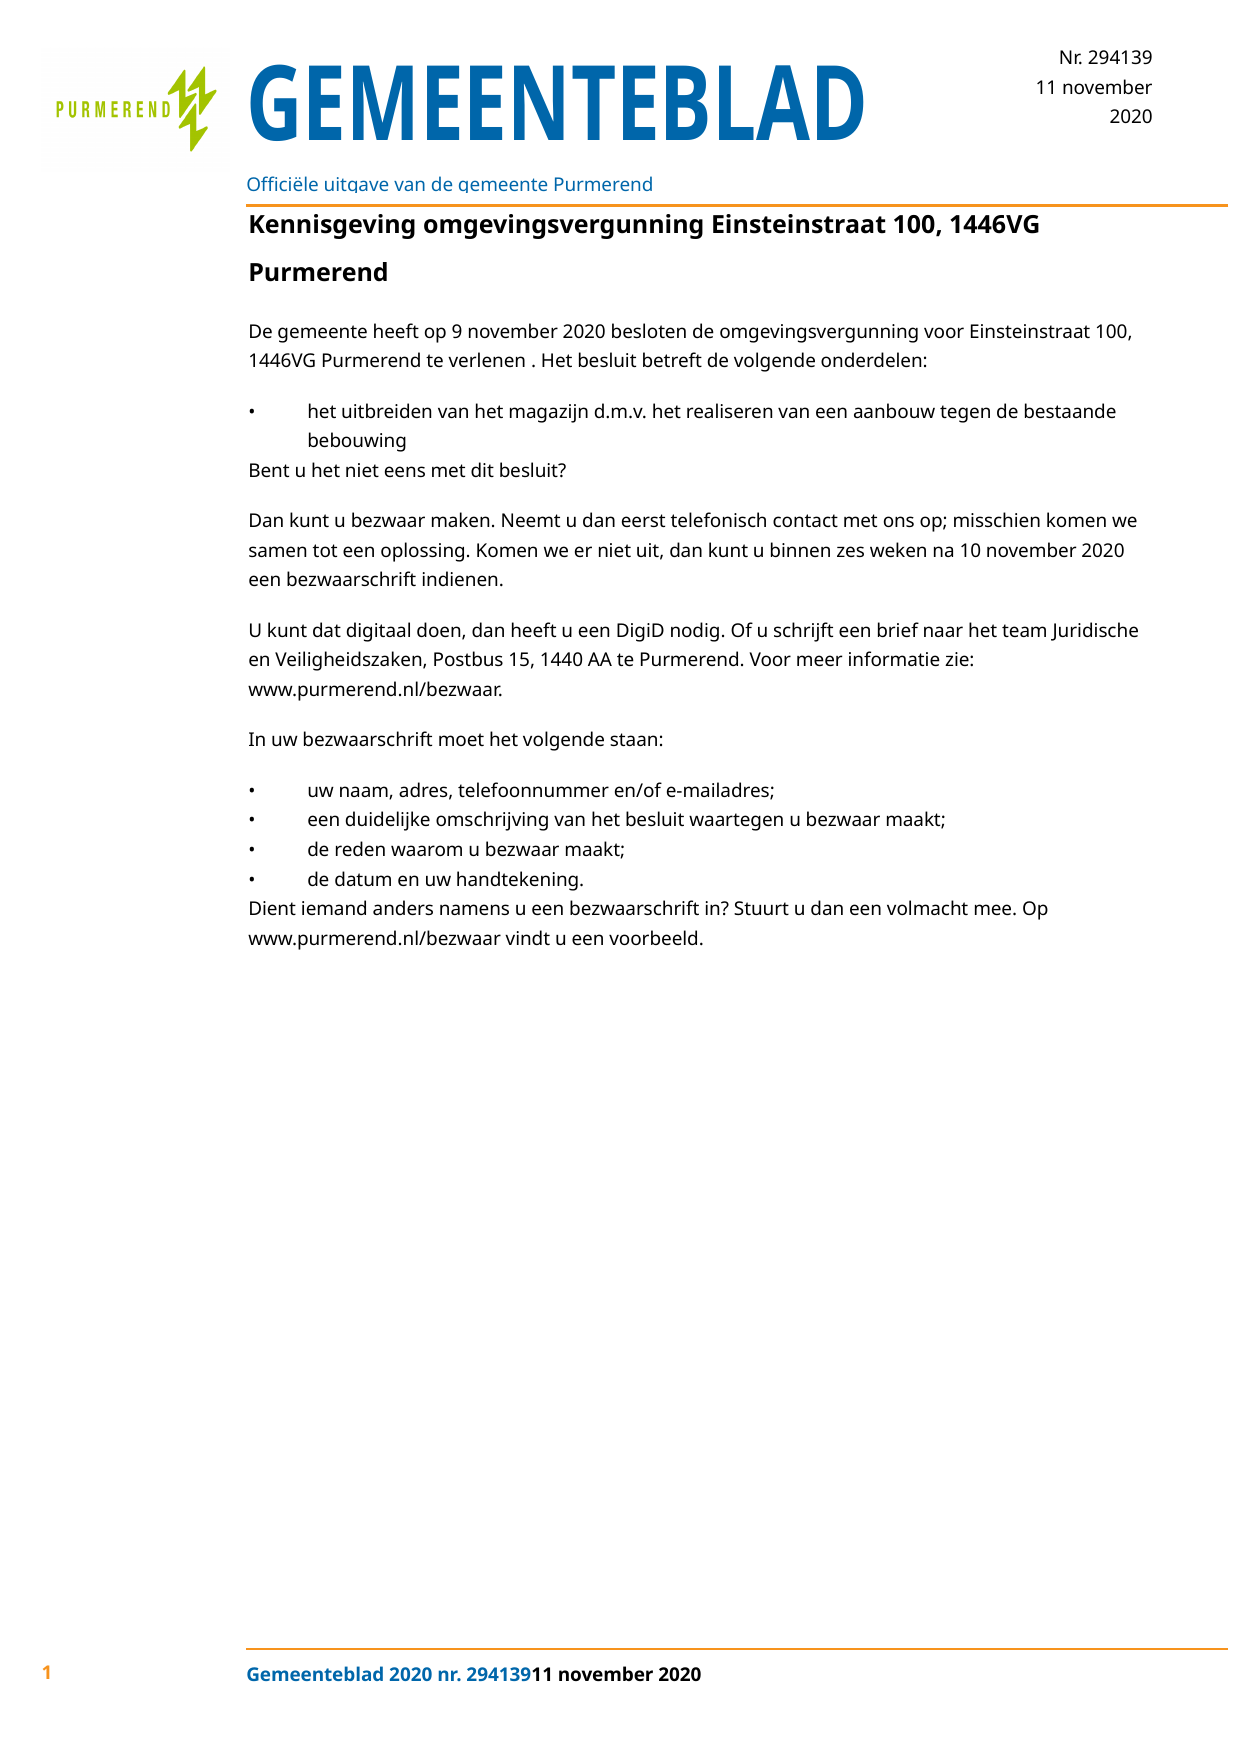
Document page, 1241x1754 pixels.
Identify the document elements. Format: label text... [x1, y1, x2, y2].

text Kennisgeving omgevingsvergunning Einsteinstraat 100, 1446VG Purmerend [248, 207, 1152, 288]
list een duidelijke omschrijving van het besluit waartegen u bezwaar maakt; [248, 807, 1152, 832]
list het uitbreiden van het magazijn d.m.v. het realiseren van een aanbouw tegen de bestaande bebouwing [248, 398, 1152, 453]
picture [41, 47, 231, 172]
list de reden waarom u bezwaar maakt; [248, 836, 1152, 862]
text Dan kunt u bezwaar maken. Neemt u dan eerst telefonisch contact met ons op; misschien komen we samen tot een oplossing. Komen we er niet uit, dan kunt u binnen zes weken na 10 november 2020 een bezwaarschrift indienen. [248, 507, 1152, 592]
text U kunt dat digitaal doen, dan heeft u een DigiD nodig. Of u schrijft een brief naar het team Juridische en Veiligheidszaken, Postbus 15, 1440 AA te Purmerend. Voor meer informatie zie: www.purmerend.nl/bezwaar. [248, 617, 1152, 702]
text In uw bezwaarschrift moet het volgende staan: [248, 727, 1152, 752]
text Bent u het niet eens met dit besluit? [248, 457, 1152, 483]
text De gemeente heeft op 9 november 2020 besloten de omgevingsvergunning voor Einsteinstraat 100, 1446VG Purmerend te verlenen . Het besluit betreft de volgende onderdelen: [248, 318, 1152, 373]
list de datum en uw handtekening. [248, 866, 1152, 892]
list uw naam, adres, telefoonnummer en/of e-mailadres; [248, 777, 1152, 803]
text Dient iemand anders namens u een bezwaarschrift in? Stuurt u dan een volmacht mee. Op www.purmerend.nl/bezwaar vindt u een voorbeeld. [248, 895, 1152, 951]
